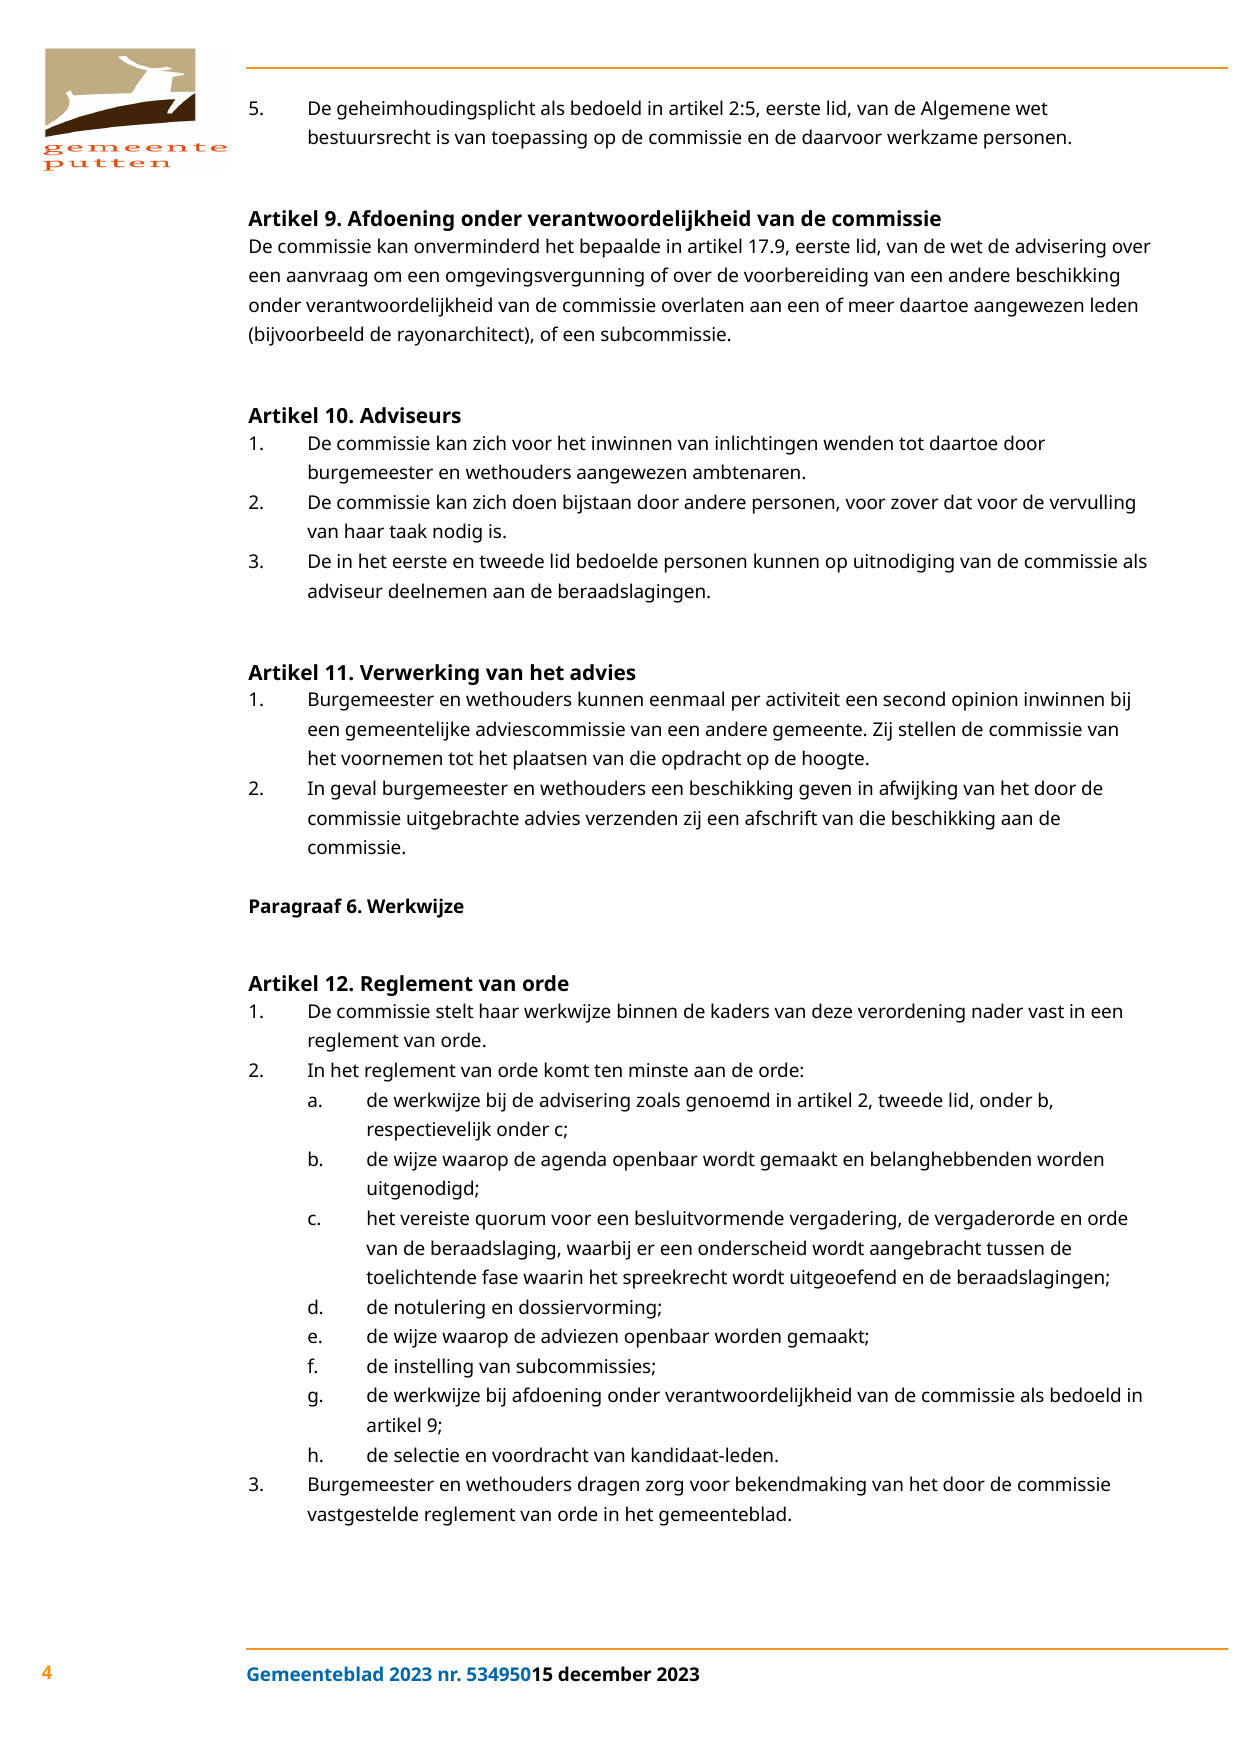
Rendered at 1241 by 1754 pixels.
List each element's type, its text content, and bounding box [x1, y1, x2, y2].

list De commissie kan zich doen bijstaan door andere personen, voor zover dat voor de vervulling van haar taak nodig is. [248, 489, 1152, 544]
list de selectie en voordracht van kandidaat-leden. [307, 1442, 1152, 1467]
list De commissie kan zich voor het inwinnen van inlichtingen wenden tot daartoe door burgemeester en wethouders aangewezen ambtenaren. [248, 430, 1152, 485]
text De commissie kan onverminderd het bepaalde in artikel 17.9, eerste lid, van de wet de advisering over een aanvraag om een omgevingsvergunning of over de voorbereiding van een andere beschikking onder verantwoordelijkheid van de commissie overlaten aan een of meer daartoe aangewezen leden (bijvoorbeeld de rayonarchitect), of een subcommissie. [248, 233, 1152, 347]
text Artikel 9. Afdoening onder verantwoordelijkheid van de commissie [248, 204, 1152, 233]
picture [41, 47, 231, 172]
list De geheimhoudingsplicht als bedoeld in artikel 2:5, eerste lid, van de Algemene wet bestuursrecht is van toepassing op de commissie en de daarvoor werkzame personen. [248, 95, 1152, 150]
text Artikel 10. Adviseurs [248, 402, 1152, 430]
list In geval burgemeester en wethouders een beschikking geven in afwijking van het door de commissie uitgebrachte advies verzenden zij een afschrift van die beschikking aan de commissie. [248, 775, 1152, 860]
list De in het eerste en tweede lid bedoelde personen kunnen op uitnodiging van de commissie als adviseur deelnemen aan de beraadslagingen. [248, 548, 1152, 604]
list Burgemeester en wethouders kunnen eenmaal per activiteit een second opinion inwinnen bij een gemeentelijke adviescommissie van een andere gemeente. Zij stellen de commissie van het voornemen tot het plaatsen van die opdracht op de hoogte. [248, 686, 1152, 771]
list de werkwijze bij de advisering zoals genoemd in artikel 2, tweede lid, onder b, respectievelijk onder c; [307, 1087, 1152, 1142]
list Burgemeester en wethouders dragen zorg voor bekendmaking van het door de commissie vastgestelde reglement van orde in het gemeenteblad. [248, 1471, 1152, 1527]
text Artikel 11. Verwerking van het advies [248, 658, 1152, 686]
text Artikel 12. Reglement van orde [248, 969, 1152, 998]
list de notulering en dossiervorming; [307, 1294, 1152, 1319]
list In het reglement van orde komt ten minste aan de orde: [248, 1057, 1152, 1083]
list de werkwijze bij afdoening onder verantwoordelijkheid van de commissie als bedoeld in artikel 9; [307, 1383, 1152, 1438]
list de wijze waarop de adviezen openbaar worden gemaakt; [307, 1323, 1152, 1349]
list de instelling van subcommissies; [307, 1353, 1152, 1379]
text Paragraaf 6. Werkwijze [248, 893, 1152, 919]
list het vereiste quorum voor een besluitvormende vergadering, de vergaderorde en orde van de beraadslaging, waarbij er een onderscheid wordt aangebracht tussen de toelichtende fase waarin het spreekrecht wordt uitgeoefend en de beraadslagingen; [307, 1205, 1152, 1290]
list De commissie stelt haar werkwijze binnen de kaders van deze verordening nader vast in een reglement van orde. [248, 998, 1152, 1053]
list de wijze waarop de agenda openbaar wordt gemaakt en belanghebbenden worden uitgenodigd; [307, 1146, 1152, 1201]
